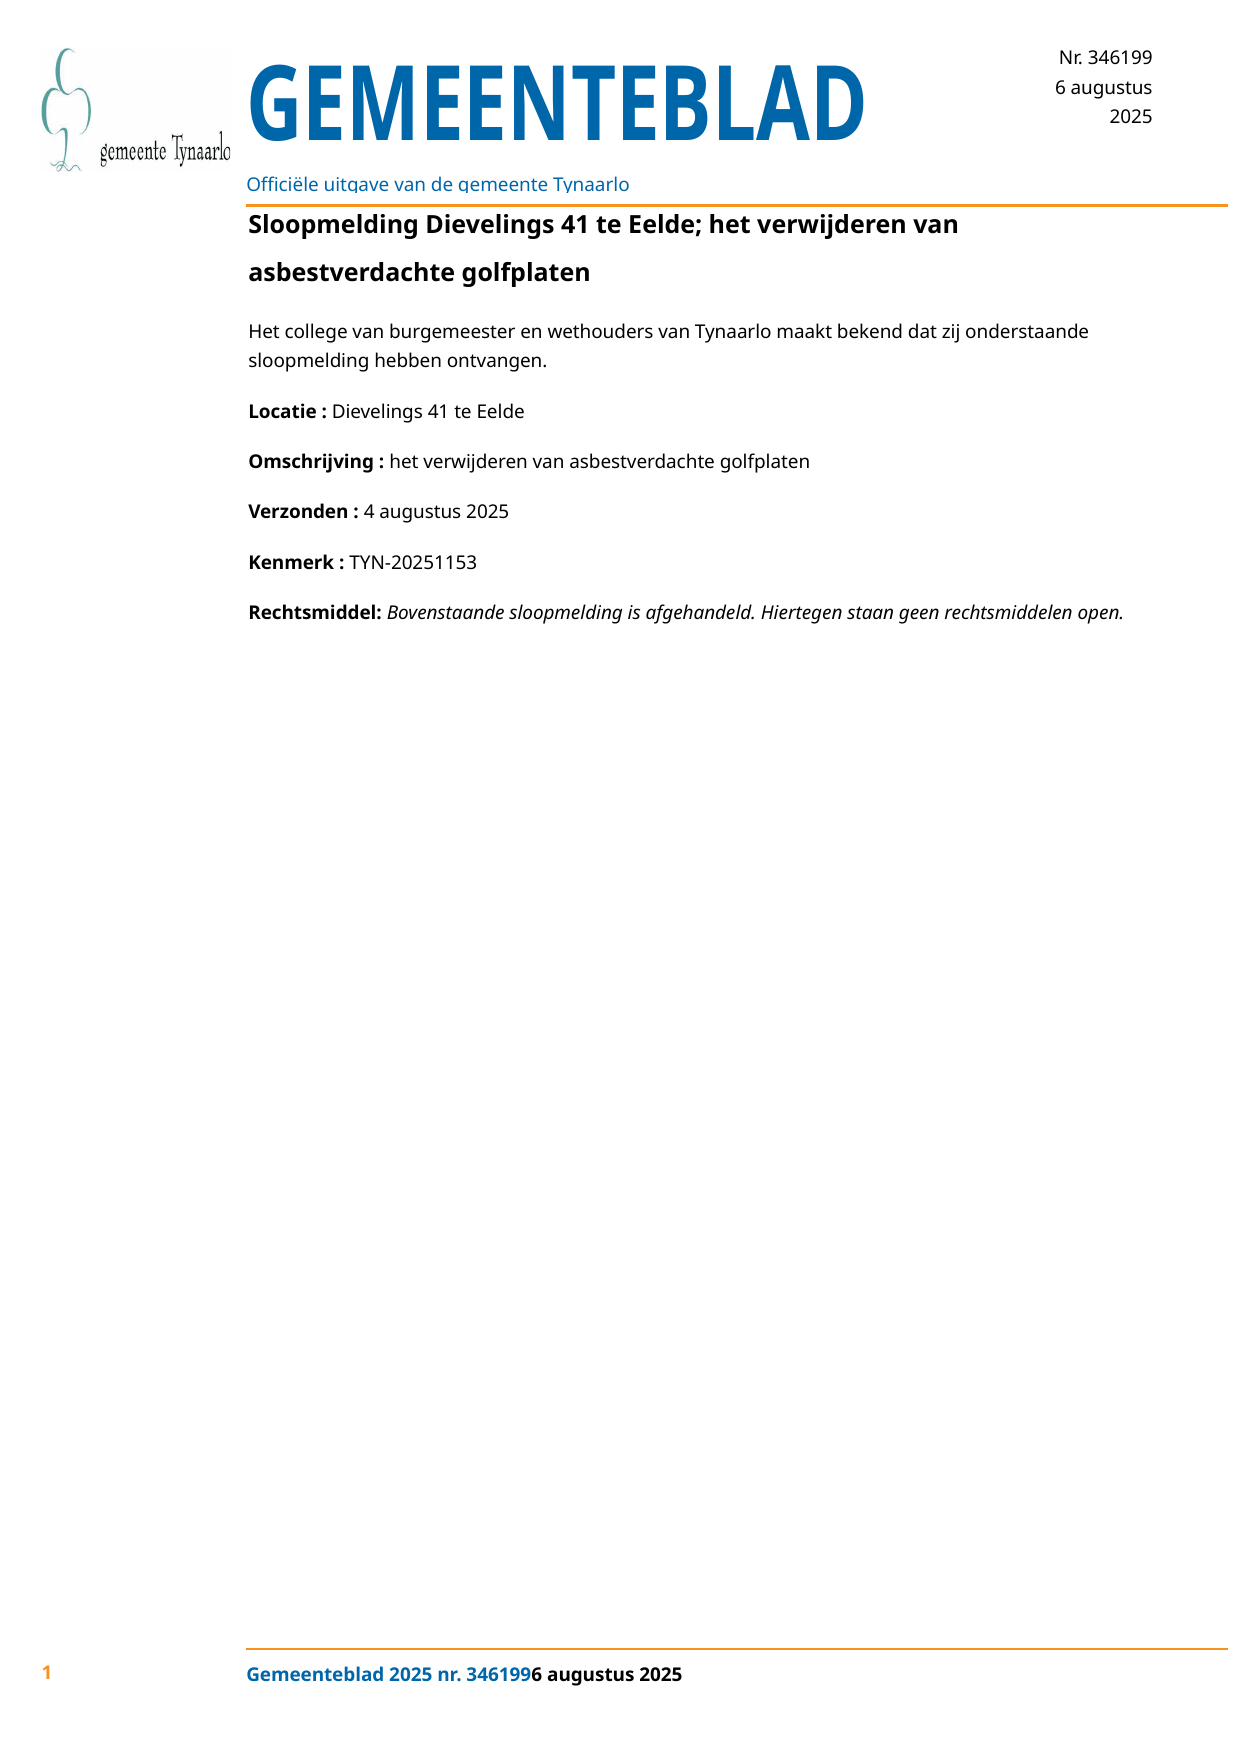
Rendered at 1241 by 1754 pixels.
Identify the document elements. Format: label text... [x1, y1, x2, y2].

text Sloopmelding Dievelings 41 te Eelde; het verwijderen van asbestverdachte golfplaten [248, 207, 1152, 288]
text Verzonden : 4 augustus 2025 [248, 499, 1152, 524]
text Locatie : Dievelings 41 te Eelde [248, 398, 1152, 424]
text Kenmerk : TYN-20251153 [248, 549, 1152, 575]
text Omschrijving : het verwijderen van asbestverdachte golfplaten [248, 448, 1152, 474]
text Rechtsmiddel: Bovenstaande sloopmelding is afgehandeld. Hiertegen staan geen rechtsmiddelen open. [248, 599, 1152, 625]
picture [41, 47, 231, 172]
text Het college van burgemeester en wethouders van Tynaarlo maakt bekend dat zij onderstaande sloopmelding hebben ontvangen. [248, 318, 1152, 373]
